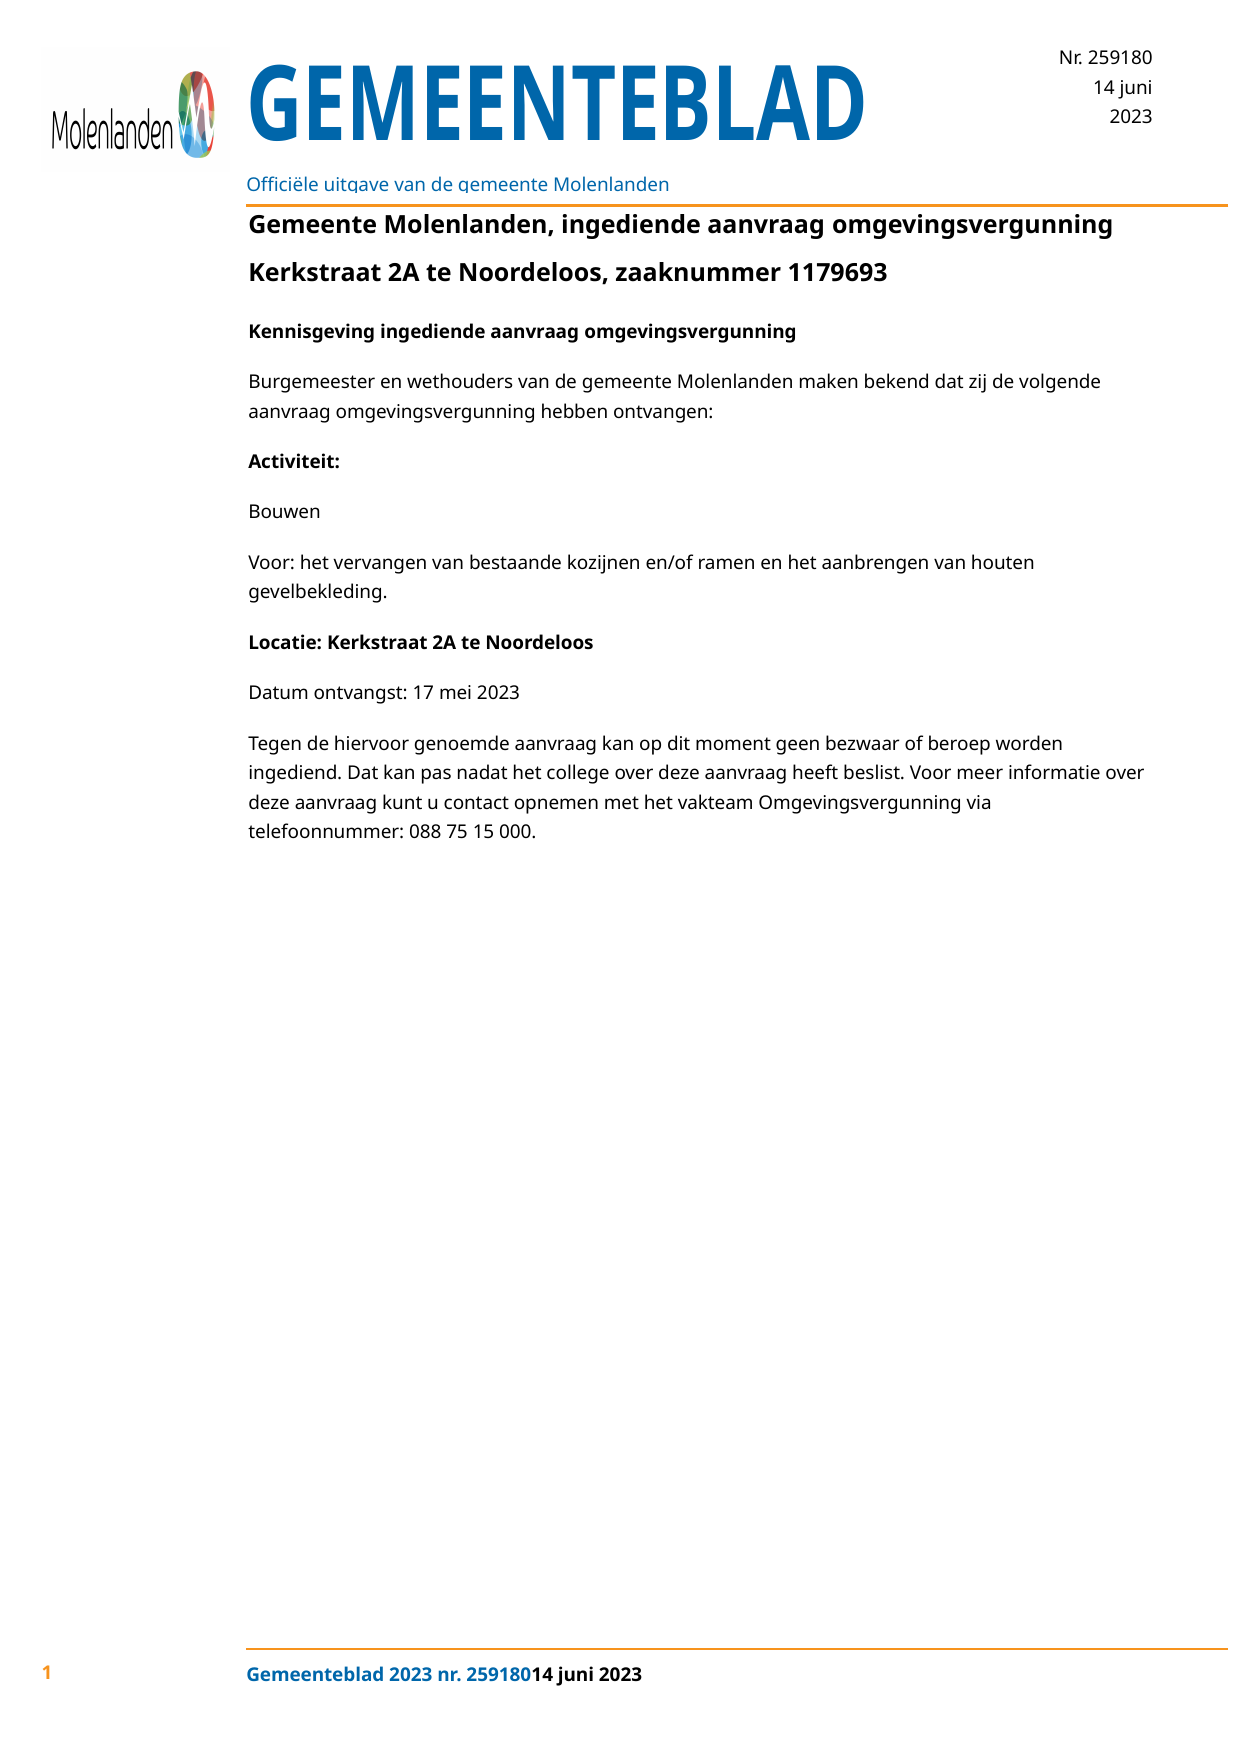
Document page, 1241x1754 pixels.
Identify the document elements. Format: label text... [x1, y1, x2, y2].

text Tegen de hiervoor genoemde aanvraag kan op dit moment geen bezwaar of beroep worden ingediend. Dat kan pas nadat het college over deze aanvraag heeft beslist. Voor meer informatie over deze aanvraag kunt u contact opnemen met het vakteam Omgevingsvergunning via telefoonnummer: 088 75 15 000. [248, 730, 1152, 844]
text Locatie: Kerkstraat 2A te Noordeloos [248, 629, 1152, 655]
text Activiteit: [248, 448, 1152, 474]
text Burgemeester en wethouders van de gemeente Molenlanden maken bekend dat zij de volgende aanvraag omgevingsvergunning hebben ontvangen: [248, 368, 1152, 424]
text Gemeente Molenlanden, ingediende aanvraag omgevingsvergunning Kerkstraat 2A te Noordeloos, zaaknummer 1179693 [248, 207, 1152, 288]
picture [41, 47, 231, 172]
text Bouwen [248, 499, 1152, 524]
text Kennisgeving ingediende aanvraag omgevingsvergunning [248, 318, 1152, 344]
text Voor: het vervangen van bestaande kozijnen en/of ramen en het aanbrengen van houten gevelbekleding. [248, 549, 1152, 604]
text Datum ontvangst: 17 mei 2023 [248, 679, 1152, 705]
